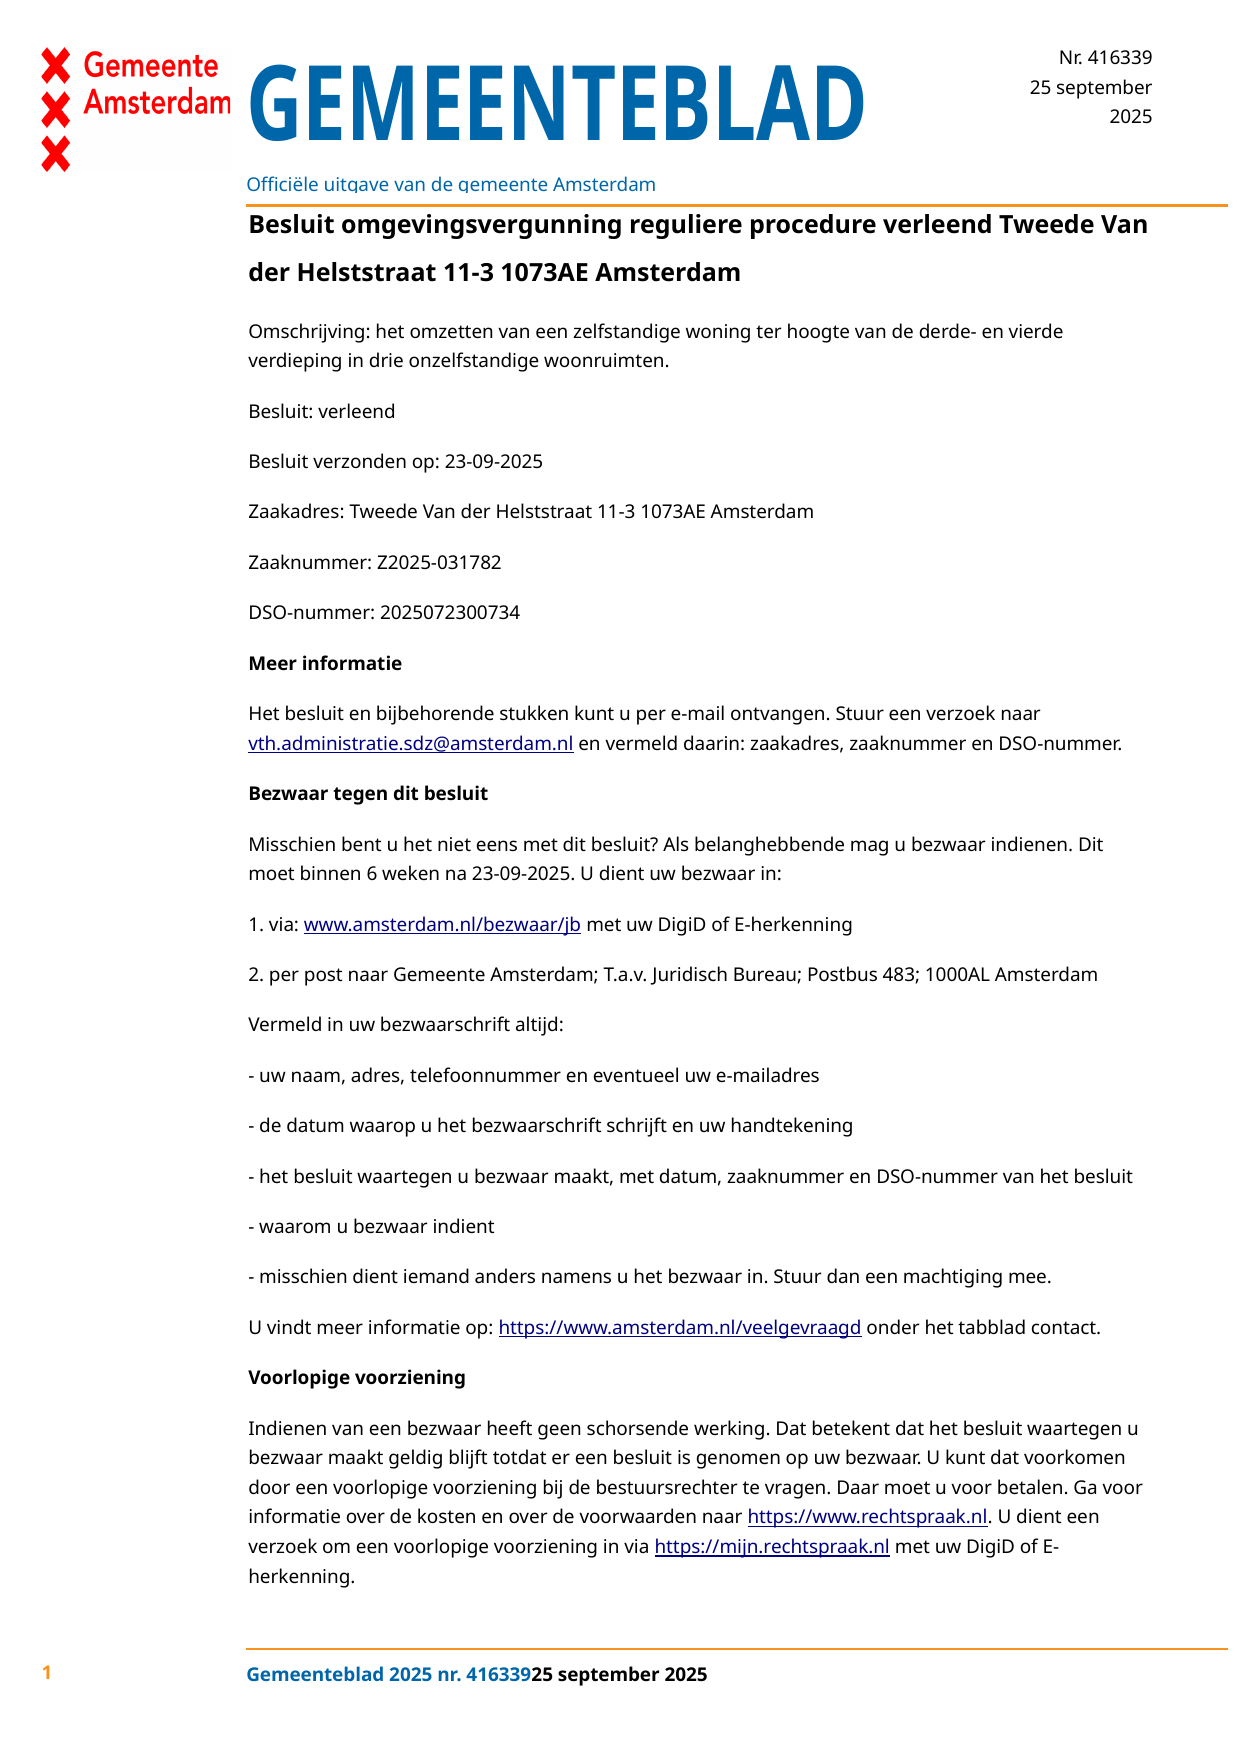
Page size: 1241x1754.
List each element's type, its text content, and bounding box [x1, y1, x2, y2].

text Besluit verzonden op: 23-09-2025 [248, 448, 1152, 474]
text Zaaknummer: Z2025-031782 [248, 549, 1152, 575]
text Het besluit en bijbehorende stukken kunt u per e-mail ontvangen. Stuur een verzoek naar vth.administratie.sdz@amsterdam.nl en vermeld daarin: zaakadres, zaaknummer en DSO-nummer. [248, 700, 1152, 756]
text - het besluit waartegen u bezwaar maakt, met datum, zaaknummer en DSO-nummer van het besluit [248, 1163, 1152, 1189]
text 1. via: www.amsterdam.nl/bezwaar/jb met uw DigiD of E-herkenning [248, 911, 1152, 937]
text - waarom u bezwaar indient [248, 1213, 1152, 1239]
text Zaakadres: Tweede Van der Helststraat 11-3 1073AE Amsterdam [248, 499, 1152, 524]
text Meer informatie [248, 650, 1152, 676]
text Misschien bent u het niet eens met dit besluit? Als belanghebbende mag u bezwaar indienen. Dit moet binnen 6 weken na 23-09-2025. U dient uw bezwaar in: [248, 831, 1152, 886]
text DSO-nummer: 2025072300734 [248, 599, 1152, 625]
text - misschien dient iemand anders namens u het bezwaar in. Stuur dan een machtiging mee. [248, 1264, 1152, 1289]
picture [41, 47, 231, 172]
text 2. per post naar Gemeente Amsterdam; T.a.v. Juridisch Bureau; Postbus 483; 1000AL Amsterdam [248, 961, 1152, 987]
text Besluit omgevingsvergunning reguliere procedure verleend Tweede Van der Helststraat 11-3 1073AE Amsterdam [248, 207, 1152, 288]
text Omschrijving: het omzetten van een zelfstandige woning ter hoogte van de derde- en vierde verdieping in drie onzelfstandige woonruimten. [248, 318, 1152, 373]
text Besluit: verleend [248, 398, 1152, 424]
text U vindt meer informatie op: https://www.amsterdam.nl/veelgevraagd onder het tabblad contact. [248, 1314, 1152, 1340]
text - uw naam, adres, telefoonnummer en eventueel uw e-mailadres [248, 1062, 1152, 1088]
text Indienen van een bezwaar heeft geen schorsende werking. Dat betekent dat het besluit waartegen u bezwaar maakt geldig blijft totdat er een besluit is genomen op uw bezwaar. U kunt dat voorkomen door een voorlopige voorziening bij de bestuursrechter te vragen. Daar moet u voor betalen. Ga voor informatie over de kosten en over de voorwaarden naar https://www.rechtspraak.nl. U dient een verzoek om een voorlopige voorziening in via https://mijn.rechtspraak.nl met uw DigiD of E-herkenning. [248, 1415, 1152, 1589]
text Vermeld in uw bezwaarschrift altijd: [248, 1012, 1152, 1037]
text Bezwaar tegen dit besluit [248, 780, 1152, 806]
text - de datum waarop u het bezwaarschrift schrijft en uw handtekening [248, 1112, 1152, 1138]
text Voorlopige voorziening [248, 1364, 1152, 1390]
